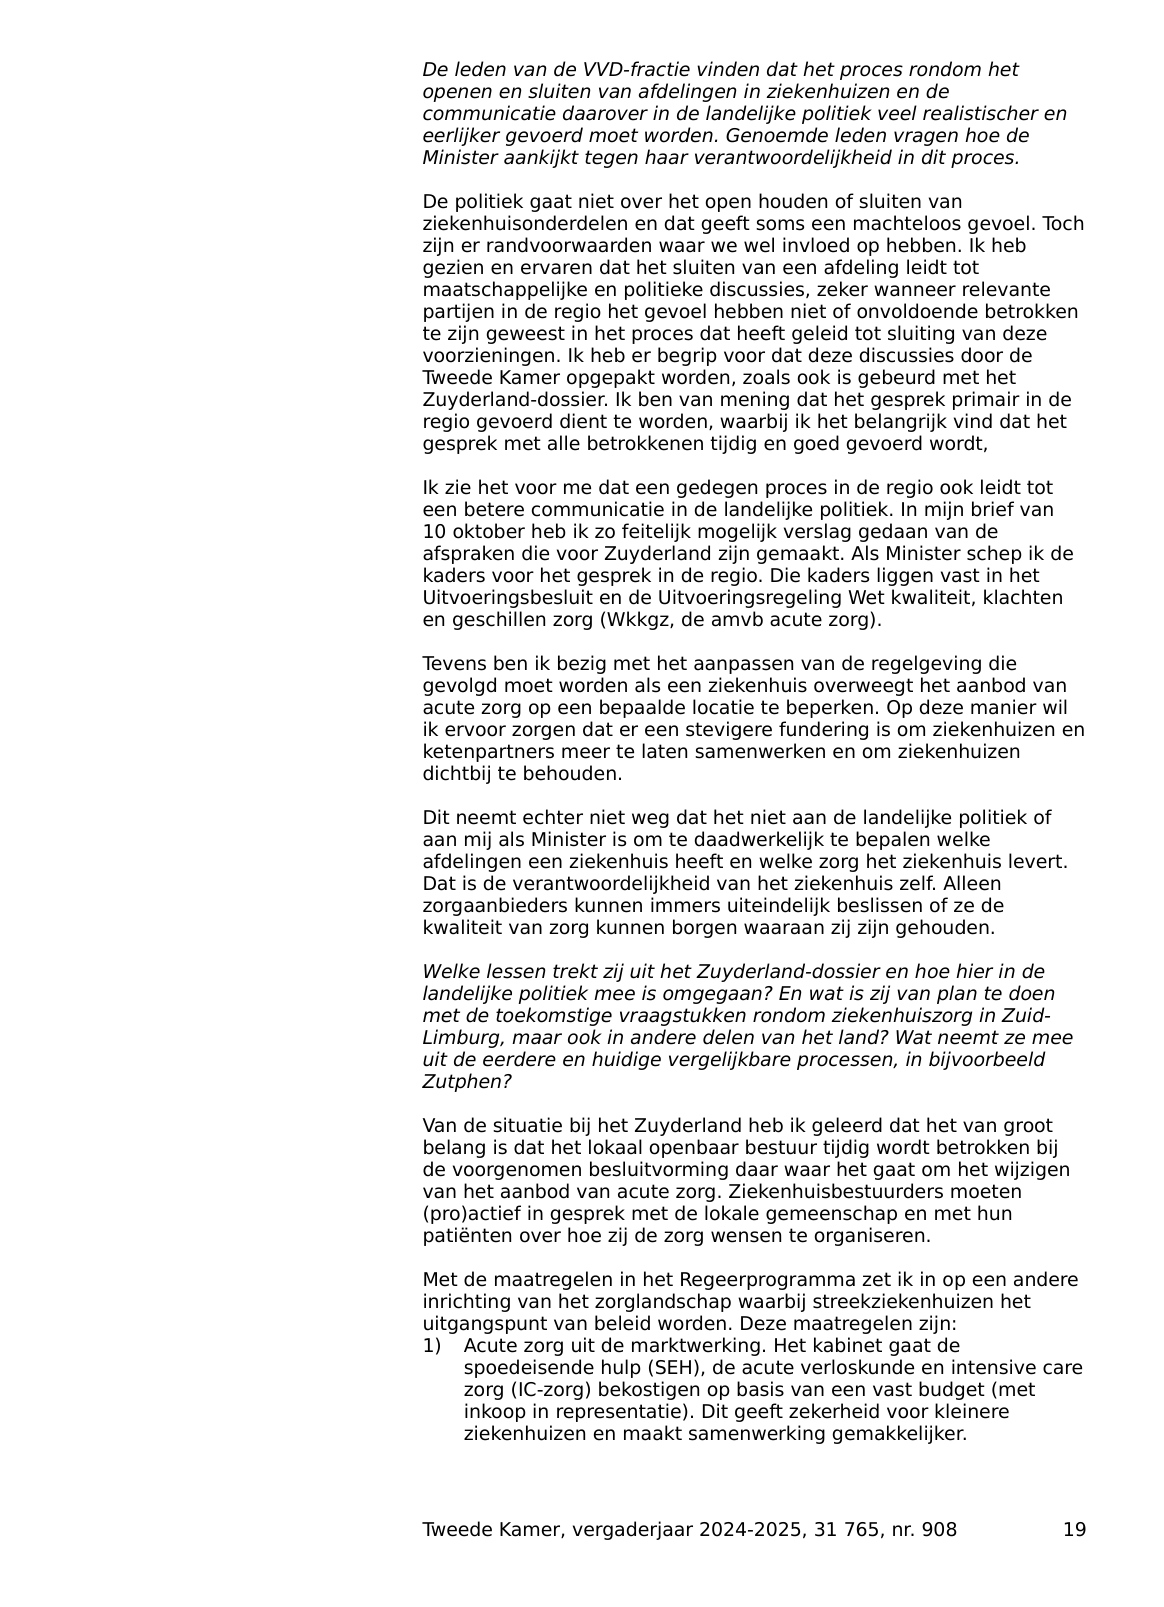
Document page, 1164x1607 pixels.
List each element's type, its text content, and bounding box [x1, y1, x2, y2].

text 1) Acute zorg uit de marktwerking. Het kabinet gaat de spoedeisende hulp (SEH), de acute verloskunde en intensive care zorg (IC-zorg) bekostigen op basis van een vast budget (met inkoop in representatie). Dit geeft zekerheid voor kleinere ziekenhuizen en maakt samenwerking gemakkelijker. [422, 1335, 1087, 1445]
text Van de situatie bij het Zuyderland heb ik geleerd dat het van groot belang is dat het lokaal openbaar bestuur tijdig wordt betrokken bij de voorgenomen besluitvorming daar waar het gaat om het wijzigen van het aanbod van acute zorg. Ziekenhuisbestuurders moeten (pro)actief in gesprek met de lokale gemeenschap en met hun patiënten over hoe zij de zorg wensen te organiseren. [422, 1115, 1087, 1247]
text De politiek gaat niet over het open houden of sluiten van ziekenhuisonderdelen en dat geeft soms een machteloos gevoel. Toch zijn er randvoorwaarden waar we wel invloed op hebben. Ik heb gezien en ervaren dat het sluiten van een afdeling leidt tot maatschappelijke en politieke discussies, zeker wanneer relevante partijen in de regio het gevoel hebben niet of onvoldoende betrokken te zijn geweest in het proces dat heeft geleid tot sluiting van deze voorzieningen. Ik heb er begrip voor dat deze discussies door de Tweede Kamer opgepakt worden, zoals ook is gebeurd met het Zuyderland-dossier. Ik ben van mening dat het gesprek primair in de regio gevoerd dient te worden, waarbij ik het belangrijk vind dat het gesprek met alle betrokkenen tijdig en goed gevoerd wordt, [422, 191, 1087, 455]
text Dit neemt echter niet weg dat het niet aan de landelijke politiek of aan mij als Minister is om te daadwerkelijk te bepalen welke afdelingen een ziekenhuis heeft en welke zorg het ziekenhuis levert. Dat is de verantwoordelijkheid van het ziekenhuis zelf. Alleen zorgaanbieders kunnen immers uiteindelijk beslissen of ze de kwaliteit van zorg kunnen borgen waaraan zij zijn gehouden. [422, 807, 1087, 939]
text Ik zie het voor me dat een gedegen proces in de regio ook leidt tot een betere communicatie in de landelijke politiek. In mijn brief van 10 oktober heb ik zo feitelijk mogelijk verslag gedaan van de afspraken die voor Zuyderland zijn gemaakt. Als Minister schep ik de kaders voor het gesprek in de regio. Die kaders liggen vast in het Uitvoeringsbesluit en de Uitvoeringsregeling Wet kwaliteit, klachten en geschillen zorg (Wkkgz, de amvb acute zorg). [422, 477, 1087, 631]
text Welke lessen trekt zij uit het Zuyderland-dossier en hoe hier in de landelijke politiek mee is omgegaan? En wat is zij van plan te doen met de toekomstige vraagstukken rondom ziekenhuiszorg in Zuid-Limburg, maar ook in andere delen van het land? Wat neemt ze mee uit de eerdere en huidige vergelijkbare processen, in bijvoorbeeld Zutphen? [422, 961, 1087, 1093]
text Met de maatregelen in het Regeerprogramma zet ik in op een andere inrichting van het zorglandschap waarbij streekziekenhuizen het uitgangspunt van beleid worden. Deze maatregelen zijn: [422, 1269, 1087, 1335]
text Tevens ben ik bezig met het aanpassen van de regelgeving die gevolgd moet worden als een ziekenhuis overweegt het aanbod van acute zorg op een bepaalde locatie te beperken. Op deze manier wil ik ervoor zorgen dat er een stevigere fundering is om ziekenhuizen en ketenpartners meer te laten samenwerken en om ziekenhuizen dichtbij te behouden. [422, 653, 1087, 785]
text De leden van de VVD-fractie vinden dat het proces rondom het openen en sluiten van afdelingen in ziekenhuizen en de communicatie daarover in de landelijke politiek veel realistischer en eerlijker gevoerd moet worden. Genoemde leden vragen hoe de Minister aankijkt tegen haar verantwoordelijkheid in dit proces. [422, 59, 1087, 169]
